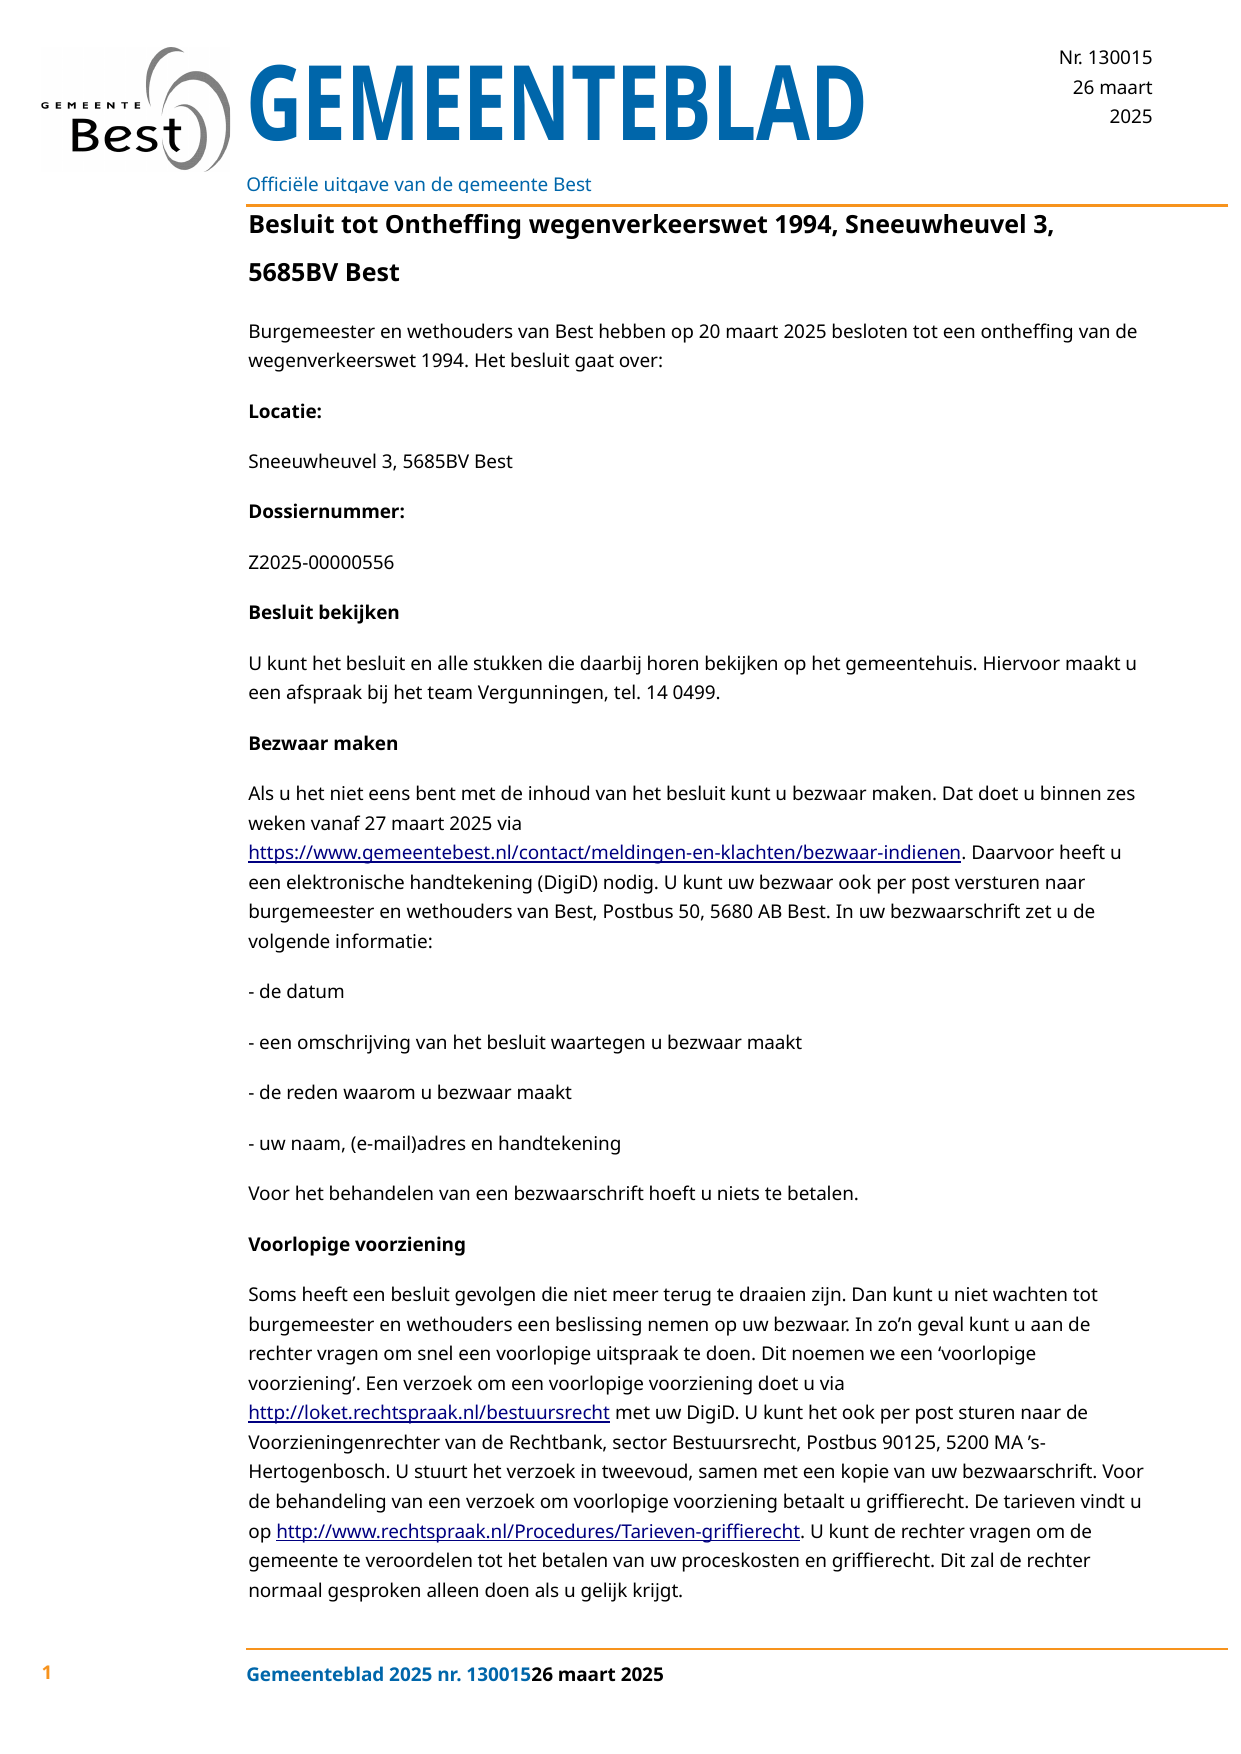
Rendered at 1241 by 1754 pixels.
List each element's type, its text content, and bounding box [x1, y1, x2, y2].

text U kunt het besluit en alle stukken die daarbij horen bekijken op het gemeentehuis. Hiervoor maakt u een afspraak bij het team Vergunningen, tel. 14 0499. [248, 650, 1152, 705]
text Besluit tot Ontheffing wegenverkeerswet 1994, Sneeuwheuvel 3, 5685BV Best [248, 207, 1152, 288]
text - uw naam, (e-mail)adres en handtekening [248, 1130, 1152, 1156]
text - de reden waarom u bezwaar maakt [248, 1079, 1152, 1105]
text Bezwaar maken [248, 730, 1152, 756]
text Locatie: [248, 398, 1152, 424]
picture [41, 47, 231, 172]
text Dossiernummer: [248, 499, 1152, 524]
text Sneeuwheuvel 3, 5685BV Best [248, 448, 1152, 474]
text Voorlopige voorziening [248, 1231, 1152, 1257]
text Besluit bekijken [248, 599, 1152, 625]
text Voor het behandelen van een bezwaarschrift hoeft u niets te betalen. [248, 1180, 1152, 1206]
text - de datum [248, 979, 1152, 1004]
text Als u het niet eens bent met de inhoud van het besluit kunt u bezwaar maken. Dat doet u binnen zes weken vanaf 27 maart 2025 via https://www.gemeentebest.nl/contact/meldingen-en-klachten/bezwaar-indienen. Daarvoor heeft u een elektronische handtekening (DigiD) nodig. U kunt uw bezwaar ook per post versturen naar burgemeester en wethouders van Best, Postbus 50, 5680 AB Best. In uw bezwaarschrift zet u de volgende informatie: [248, 780, 1152, 954]
text - een omschrijving van het besluit waartegen u bezwaar maakt [248, 1029, 1152, 1055]
text Z2025-00000556 [248, 549, 1152, 575]
text Burgemeester en wethouders van Best hebben op 20 maart 2025 besloten tot een ontheffing van de wegenverkeerswet 1994. Het besluit gaat over: [248, 318, 1152, 373]
text Soms heeft een besluit gevolgen die niet meer terug te draaien zijn. Dan kunt u niet wachten tot burgemeester en wethouders een beslissing nemen op uw bezwaar. In zo’n geval kunt u aan de rechter vragen om snel een voorlopige uitspraak te doen. Dit noemen we een ‘voorlopige voorziening’. Een verzoek om een voorlopige voorziening doet u via http://loket.rechtspraak.nl/bestuursrecht met uw DigiD. U kunt het ook per post sturen naar de Voorzieningenrechter van de Rechtbank, sector Bestuursrecht, Postbus 90125, 5200 MA ’s-Hertogenbosch. U stuurt het verzoek in tweevoud, samen met een kopie van uw bezwaarschrift. Voor de behandeling van een verzoek om voorlopige voorziening betaalt u griffierecht. De tarieven vindt u op http://www.rechtspraak.nl/Procedures/Tarieven-griffierecht. U kunt de rechter vragen om de gemeente te veroordelen tot het betalen van uw proceskosten en griffierecht. Dit zal de rechter normaal gesproken alleen doen als u gelijk krijgt. [248, 1281, 1152, 1603]
